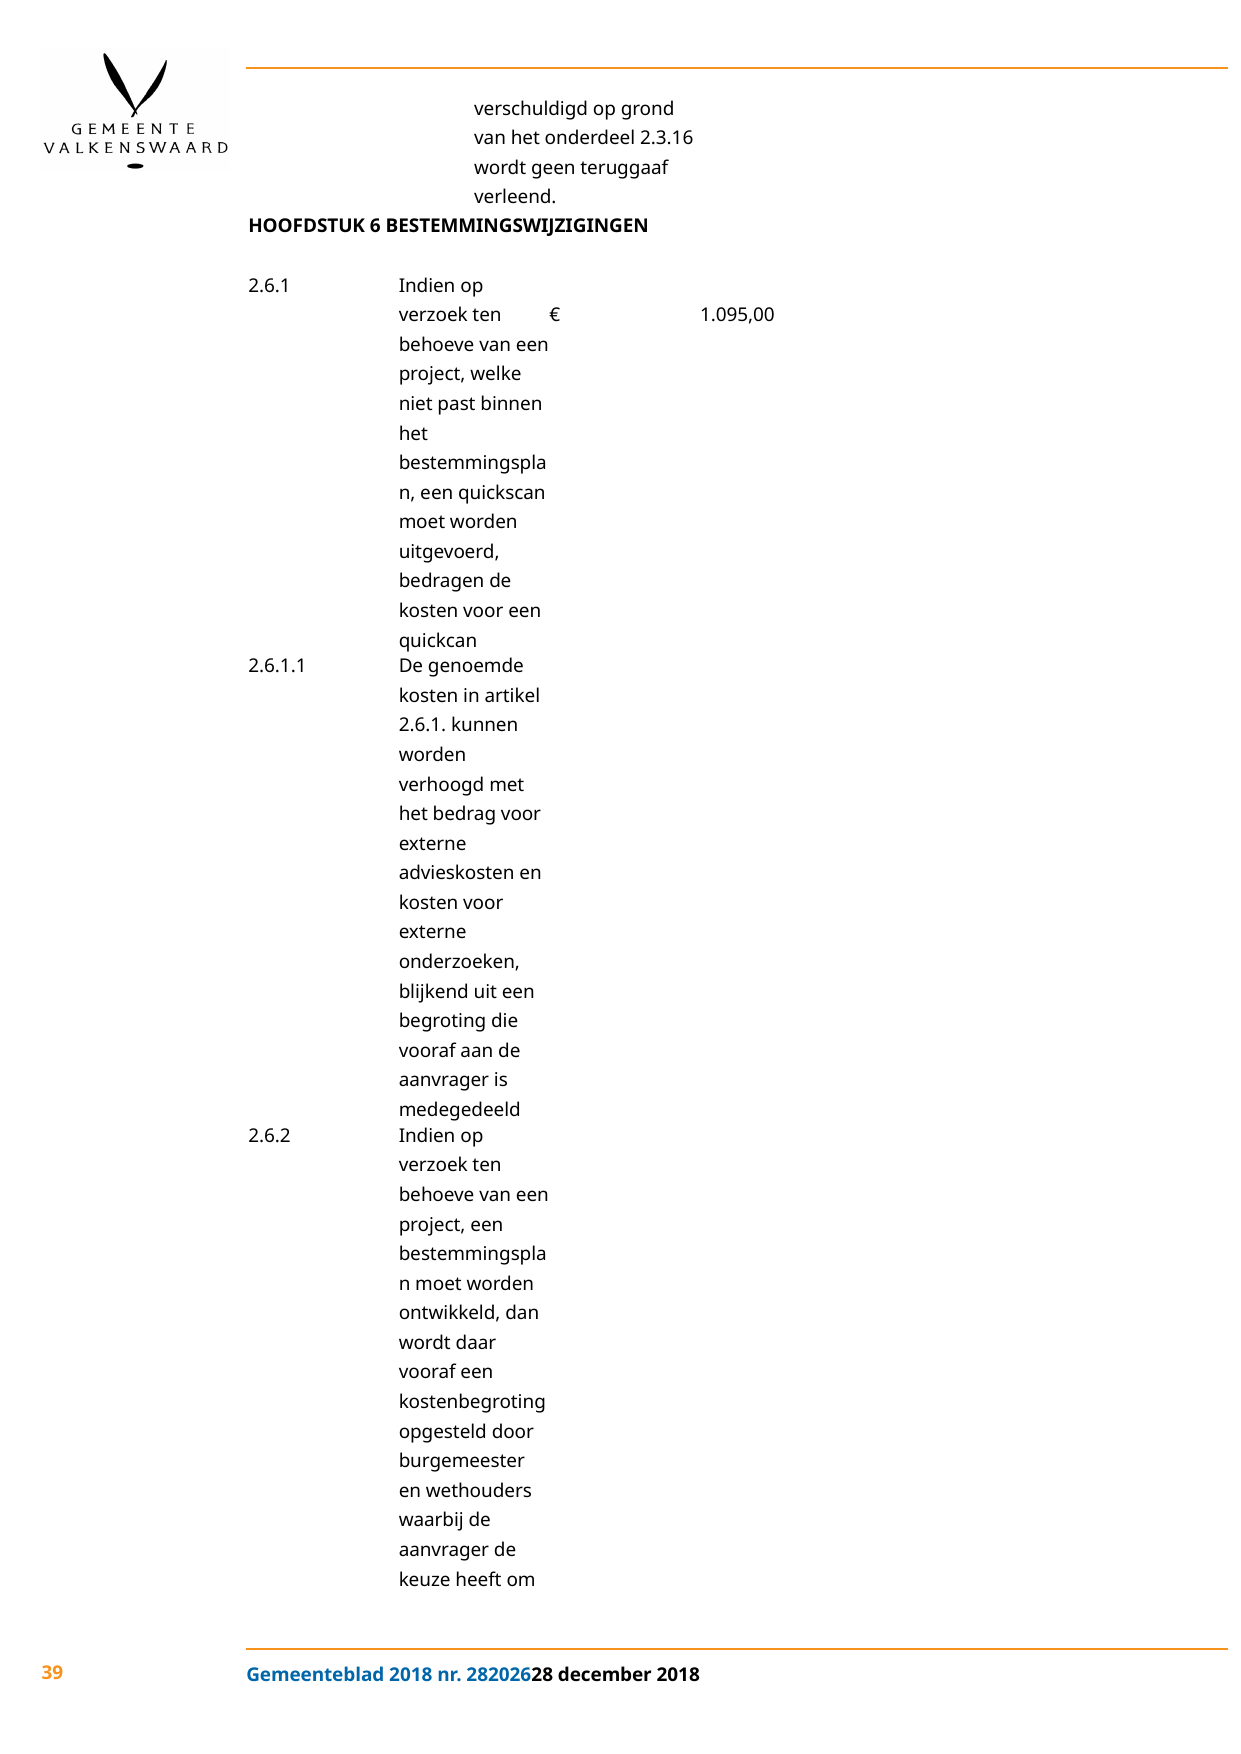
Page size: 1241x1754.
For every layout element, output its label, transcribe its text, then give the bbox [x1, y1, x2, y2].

text HOOFDSTUK 6 BESTEMMINGSWIJZIGINGEN [248, 212, 1152, 238]
table_cell [248, 95, 474, 209]
table_cell De genoemde kosten in artikel 2.6.1. kunnen worden verhoogd met het bedrag voor externe advieskosten en kosten voor externe onderzoeken, blijkend uit een begroting die vooraf aan de aanvrager is medegedeeld [399, 653, 549, 1122]
table_header 2.6.1 [248, 272, 398, 652]
picture [41, 47, 231, 172]
table_header 1.095,00 [700, 272, 850, 652]
table_header Indien op verzoek ten behoeve van een project, welke niet past binnen het bestemmingsplan, een quickscan moet worden uitgevoerd, bedragen de kosten voor een quickcan [399, 272, 549, 652]
table_header € [549, 272, 700, 652]
table_cell Indien op verzoek ten behoeve van een project, een bestemmingsplan moet worden ontwikkeld, dan wordt daar vooraf een kostenbegroting opgesteld door burgemeester en wethouders waarbij de aanvrager de keuze heeft om [399, 1122, 549, 1591]
table_cell [700, 95, 926, 209]
table_cell [926, 95, 1152, 209]
table_cell [700, 653, 850, 1122]
table_cell verschuldigd op grond van het onderdeel 2.3.16 wordt geen teruggaaf verleend. [474, 95, 700, 209]
table_cell [700, 1122, 850, 1591]
table_cell 2.6.1.1 [248, 653, 398, 1122]
table_cell 2.6.2 [248, 1122, 398, 1591]
table_cell [549, 1122, 700, 1591]
table_cell [549, 653, 700, 1122]
